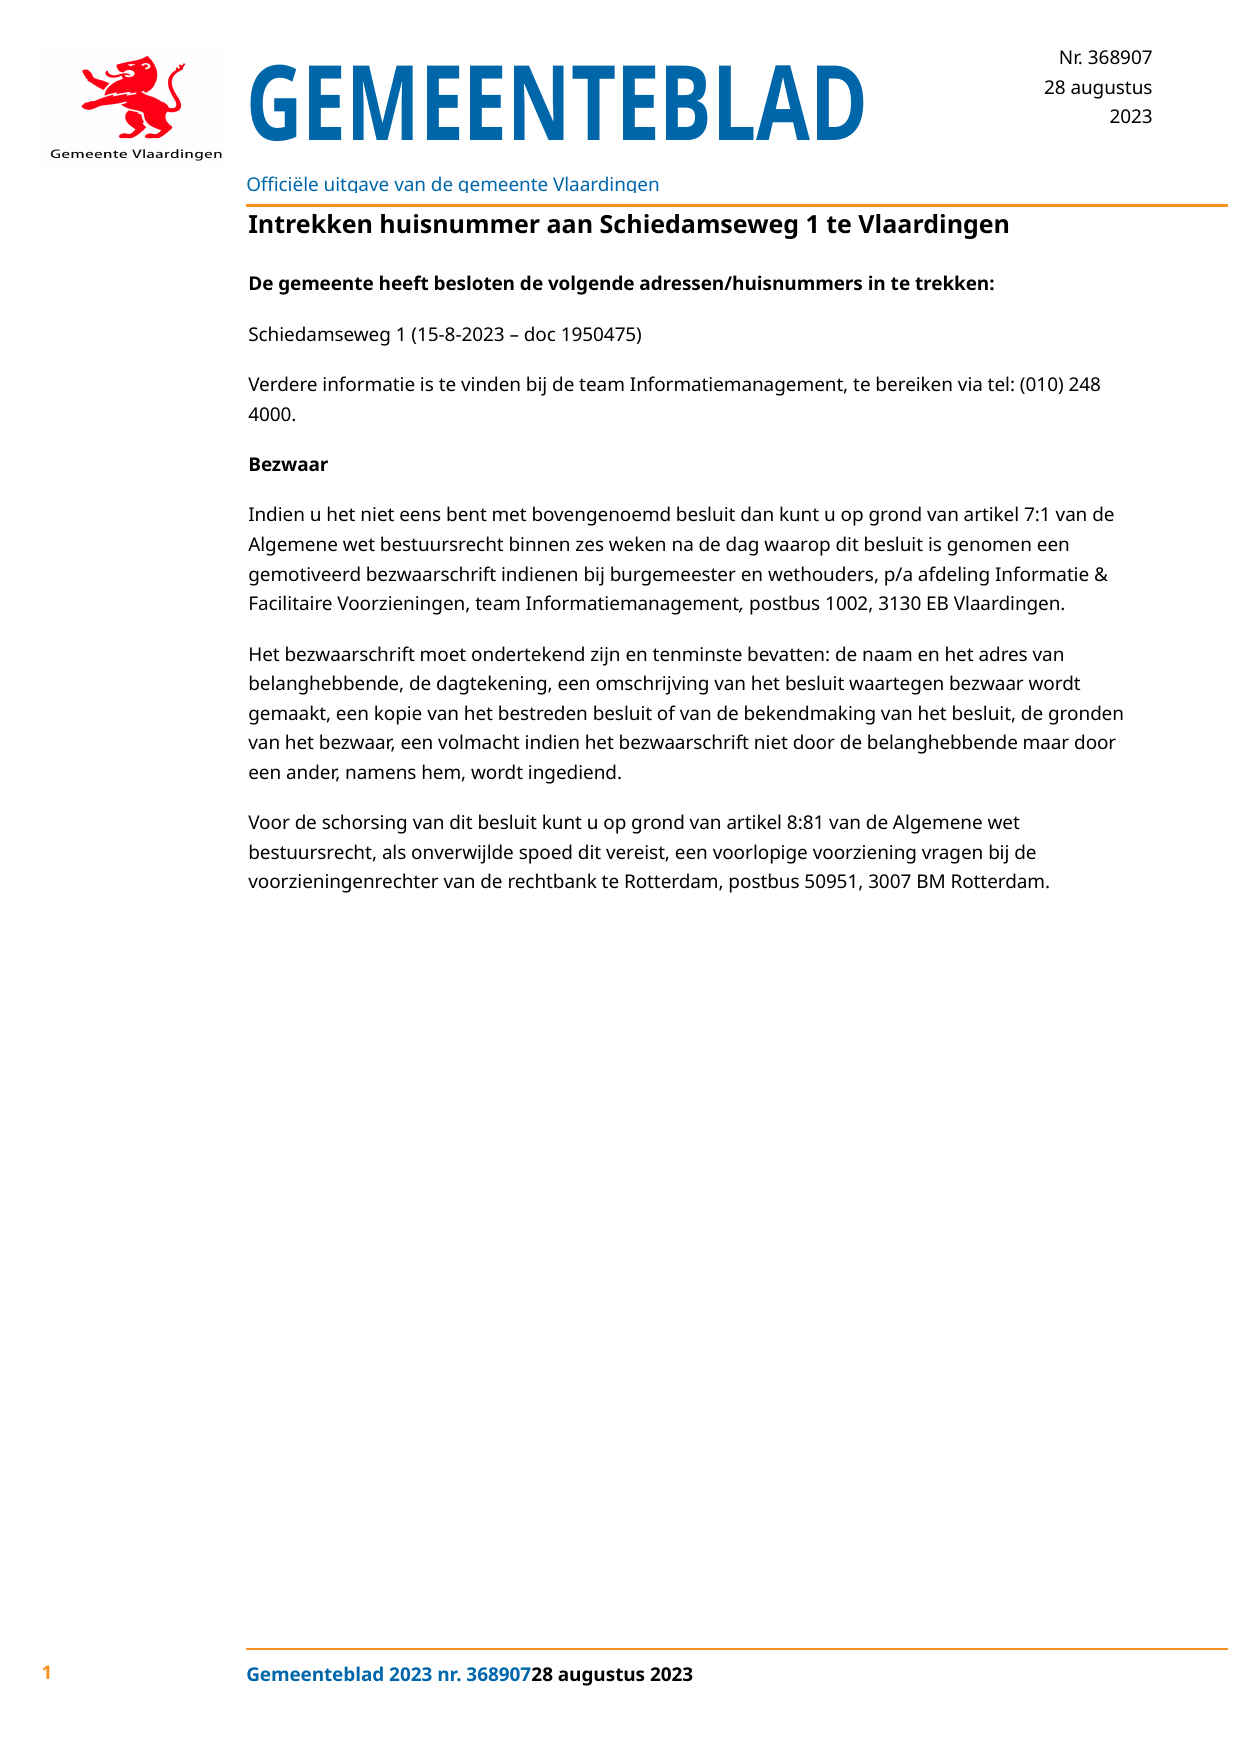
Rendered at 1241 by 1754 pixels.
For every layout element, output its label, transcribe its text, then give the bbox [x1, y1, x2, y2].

text Bezwaar [248, 451, 1152, 477]
text Indien u het niet eens bent met bovengenoemd besluit dan kunt u op grond van artikel 7:1 van de Algemene wet bestuursrecht binnen zes weken na de dag waarop dit besluit is genomen een gemotiveerd bezwaarschrift indienen bij burgemeester en wethouders, p/a afdeling Informatie & Facilitaire Voorzieningen, team Informatiemanagement, postbus 1002, 3130 EB Vlaardingen. [248, 502, 1152, 616]
text Voor de schorsing van dit besluit kunt u op grond van artikel 8:81 van de Algemene wet bestuursrecht, als onverwijlde spoed dit vereist, een voorlopige voorziening vragen bij de voorzieningenrechter van de rechtbank te Rotterdam, postbus 50951, 3007 BM Rotterdam. [248, 809, 1152, 894]
text Intrekken huisnummer aan Schiedamseweg 1 te Vlaardingen [248, 207, 1152, 241]
text Verdere informatie is te vinden bij de team Informatiemanagement, te bereiken via tel: (010) 248 4000. [248, 371, 1152, 426]
text Het bezwaarschrift moet ondertekend zijn en tenminste bevatten: de naam en het adres van belanghebbende, de dagtekening, een omschrijving van het besluit waartegen bezwaar wordt gemaakt, een kopie van het bestreden besluit of van de bekendmaking van het besluit, de gronden van het bezwaar, een volmacht indien het bezwaarschrift niet door de belanghebbende maar door een ander, namens hem, wordt ingediend. [248, 641, 1152, 785]
text Schiedamseweg 1 (15-8-2023 – doc 1950475) [248, 321, 1152, 346]
text De gemeente heeft besloten de volgende adressen/huisnummers in te trekken: [248, 270, 1152, 296]
picture [41, 47, 231, 172]
